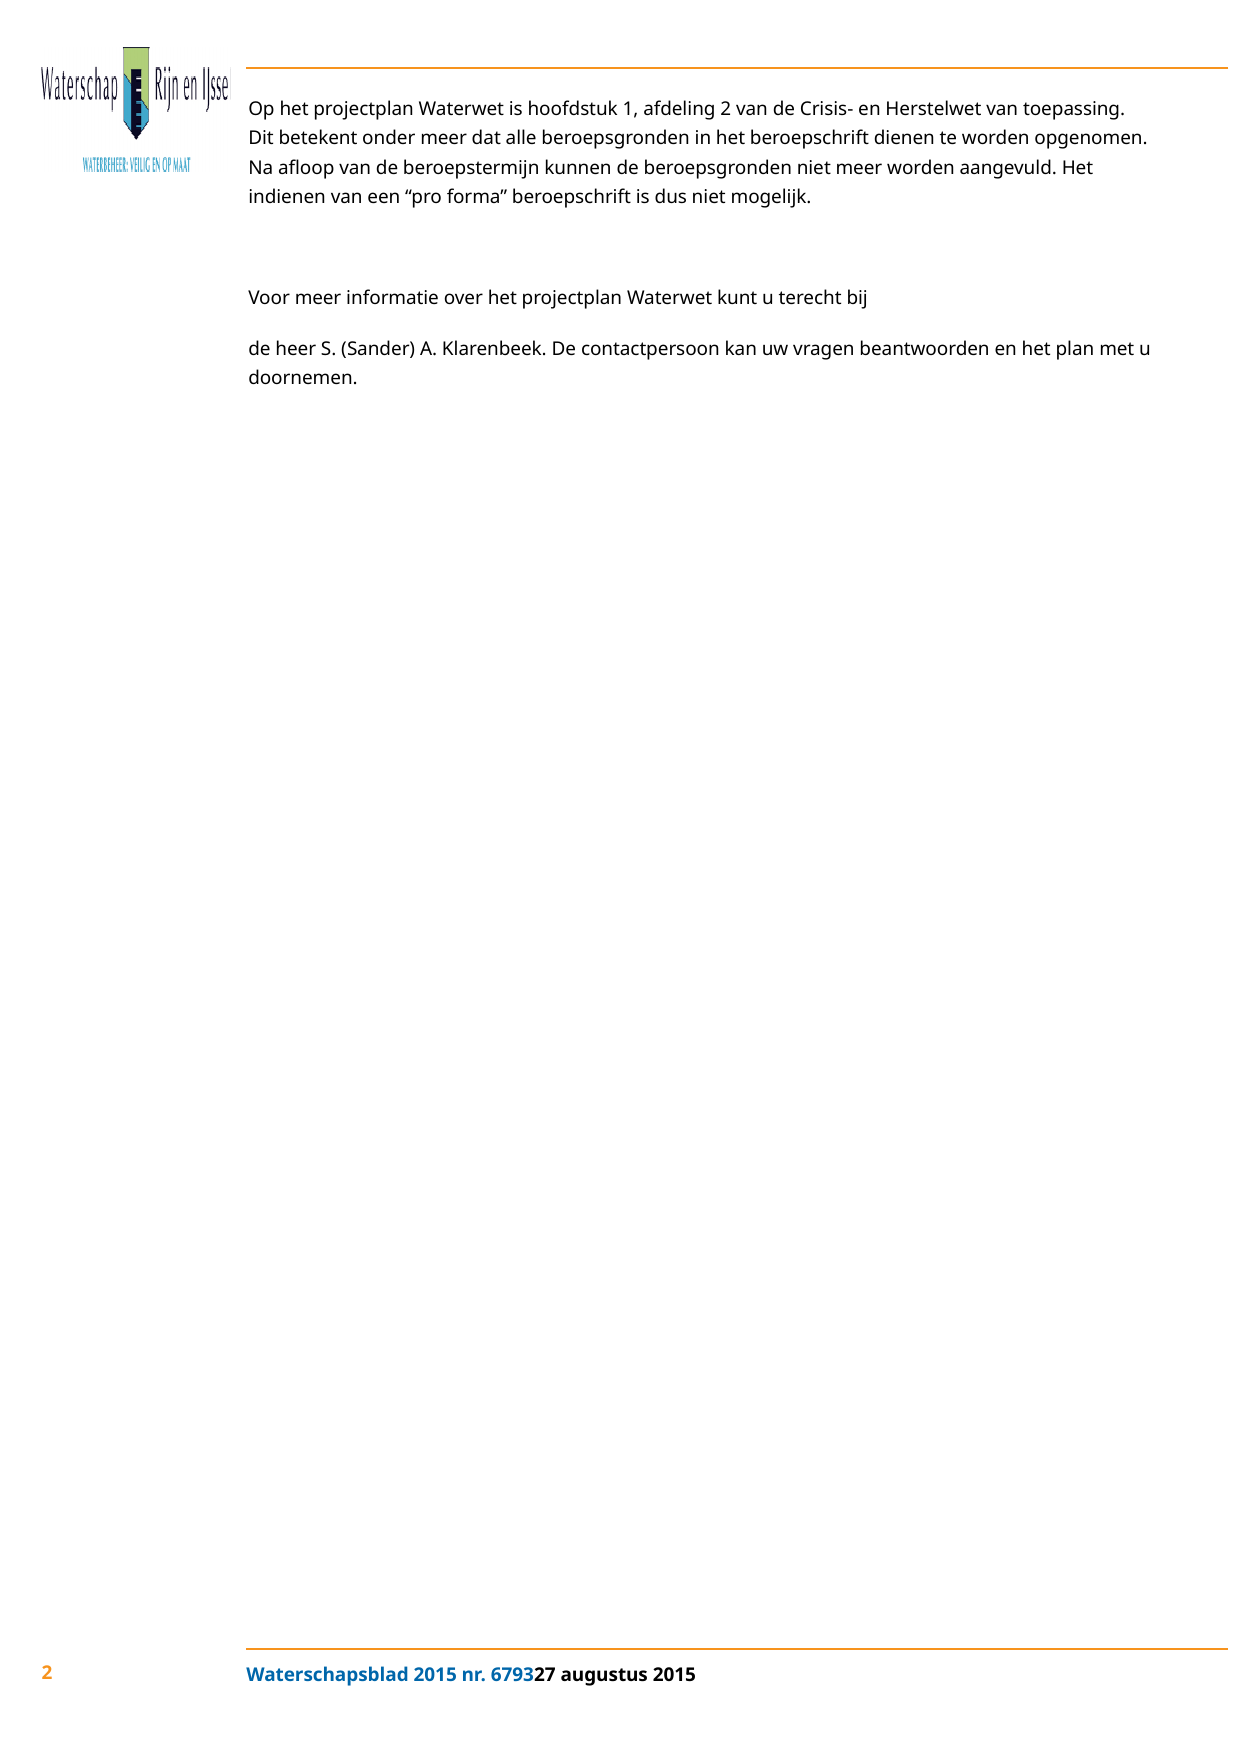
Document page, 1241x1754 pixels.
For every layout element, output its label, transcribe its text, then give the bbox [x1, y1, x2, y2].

picture [41, 47, 231, 172]
text Voor meer informatie over het projectplan Waterwet kunt u terecht bij [248, 284, 1152, 310]
text de heer S. (Sander) A. Klarenbeek. De contactpersoon kan uw vragen beantwoorden en het plan met u doornemen. [248, 335, 1152, 390]
text Op het projectplan Waterwet is hoofdstuk 1, afdeling 2 van de Crisis- en Herstelwet van toepassing. Dit betekent onder meer dat alle beroepsgronden in het beroepschrift dienen te worden opgenomen. Na afloop van de beroepstermijn kunnen de beroepsgronden niet meer worden aangevuld. Het indienen van een “pro forma” beroepschrift is dus niet mogelijk. [248, 95, 1152, 209]
